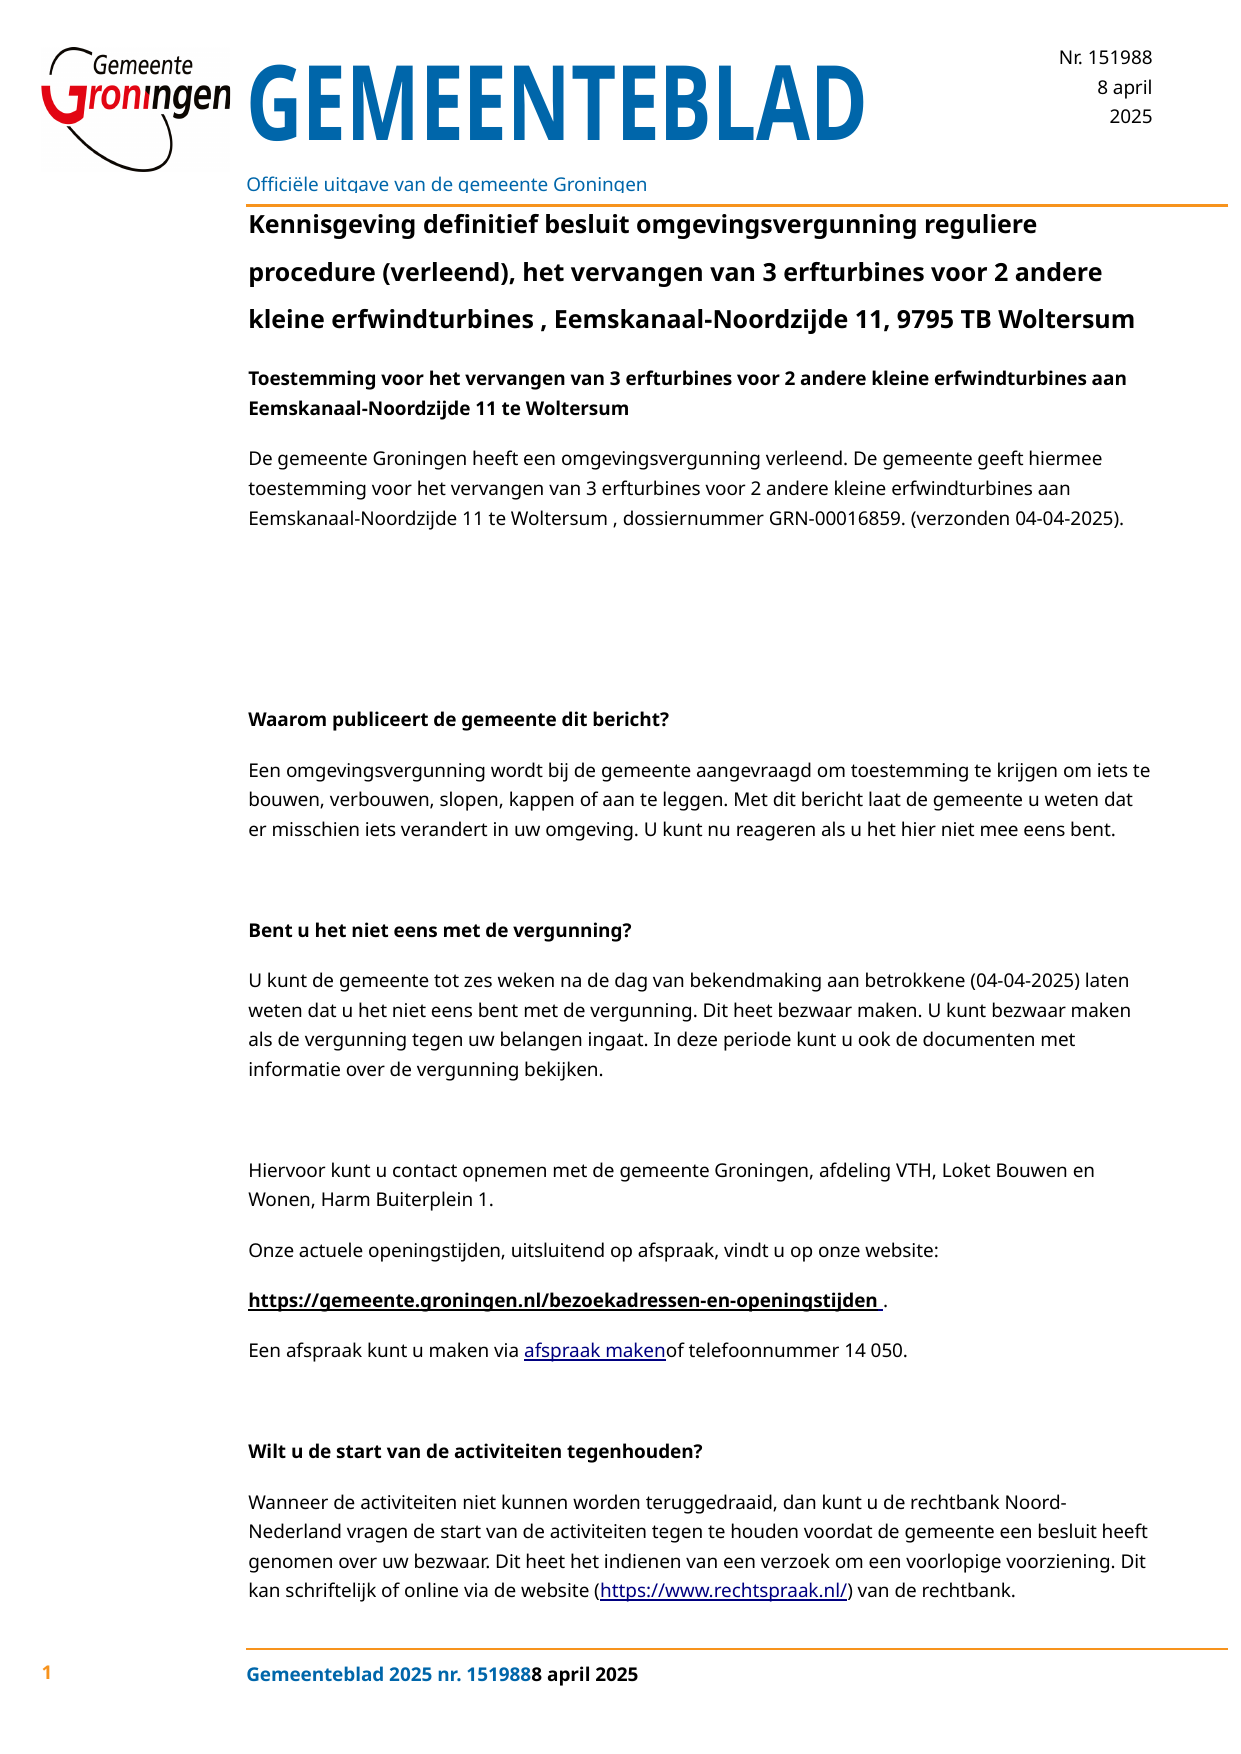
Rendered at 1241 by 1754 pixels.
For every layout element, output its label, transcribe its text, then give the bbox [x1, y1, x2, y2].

text Een omgevingsvergunning wordt bij de gemeente aangevraagd om toestemming te krijgen om iets te bouwen, verbouwen, slopen, kappen of aan te leggen. Met dit bericht laat de gemeente u weten dat er misschien iets verandert in uw omgeving. U kunt nu reageren als u het hier niet mee eens bent. [248, 757, 1152, 842]
text U kunt de gemeente tot zes weken na de dag van bekendmaking aan betrokkene (04-04-2025) laten weten dat u het niet eens bent met de vergunning. Dit heet bezwaar maken. U kunt bezwaar maken als de vergunning tegen uw belangen ingaat. In deze periode kunt u ook de documenten met informatie over de vergunning bekijken. [248, 967, 1152, 1082]
text Een afspraak kunt u maken via afspraak makenof telefoonnummer 14 050. [248, 1338, 1152, 1363]
picture [41, 47, 231, 172]
text Onze actuele openingstijden, uitsluitend op afspraak, vindt u op onze website: [248, 1237, 1152, 1262]
text Wilt u de start van de activiteiten tegenhouden? [248, 1438, 1152, 1464]
text De gemeente Groningen heeft een omgevingsvergunning verleend. De gemeente geeft hiermee toestemming voor het vervangen van 3 erfturbines voor 2 andere kleine erfwindturbines aan Eemskanaal-Noordzijde 11 te Woltersum , dossiernummer GRN-00016859. (verzonden 04-04-2025). [248, 446, 1152, 530]
text Kennisgeving definitief besluit omgevingsvergunning reguliere procedure (verleend), het vervangen van 3 erfturbines voor 2 andere kleine erfwindturbines , Eemskanaal-Noordzijde 11, 9795 TB Woltersum [248, 207, 1152, 336]
text https://gemeente.groningen.nl/bezoekadressen-en-openingstijden . [248, 1287, 1152, 1313]
text Bent u het niet eens met de vergunning? [248, 917, 1152, 942]
text Waarom publiceert de gemeente dit bericht? [248, 706, 1152, 732]
text Wanneer de activiteiten niet kunnen worden teruggedraaid, dan kunt u de rechtbank Noord-Nederland vragen de start van de activiteiten tegen te houden voordat de gemeente een besluit heeft genomen over uw bezwaar. Dit heet het indienen van een verzoek om een voorlopige voorziening. Dit kan schriftelijk of online via de website (https://www.rechtspraak.nl/) van de rechtbank. [248, 1489, 1152, 1603]
text Toestemming voor het vervangen van 3 erfturbines voor 2 andere kleine erfwindturbines aan Eemskanaal-Noordzijde 11 te Woltersum [248, 366, 1152, 421]
text Hiervoor kunt u contact opnemen met de gemeente Groningen, afdeling VTH, Loket Bouwen en Wonen, Harm Buiterplein 1. [248, 1157, 1152, 1212]
